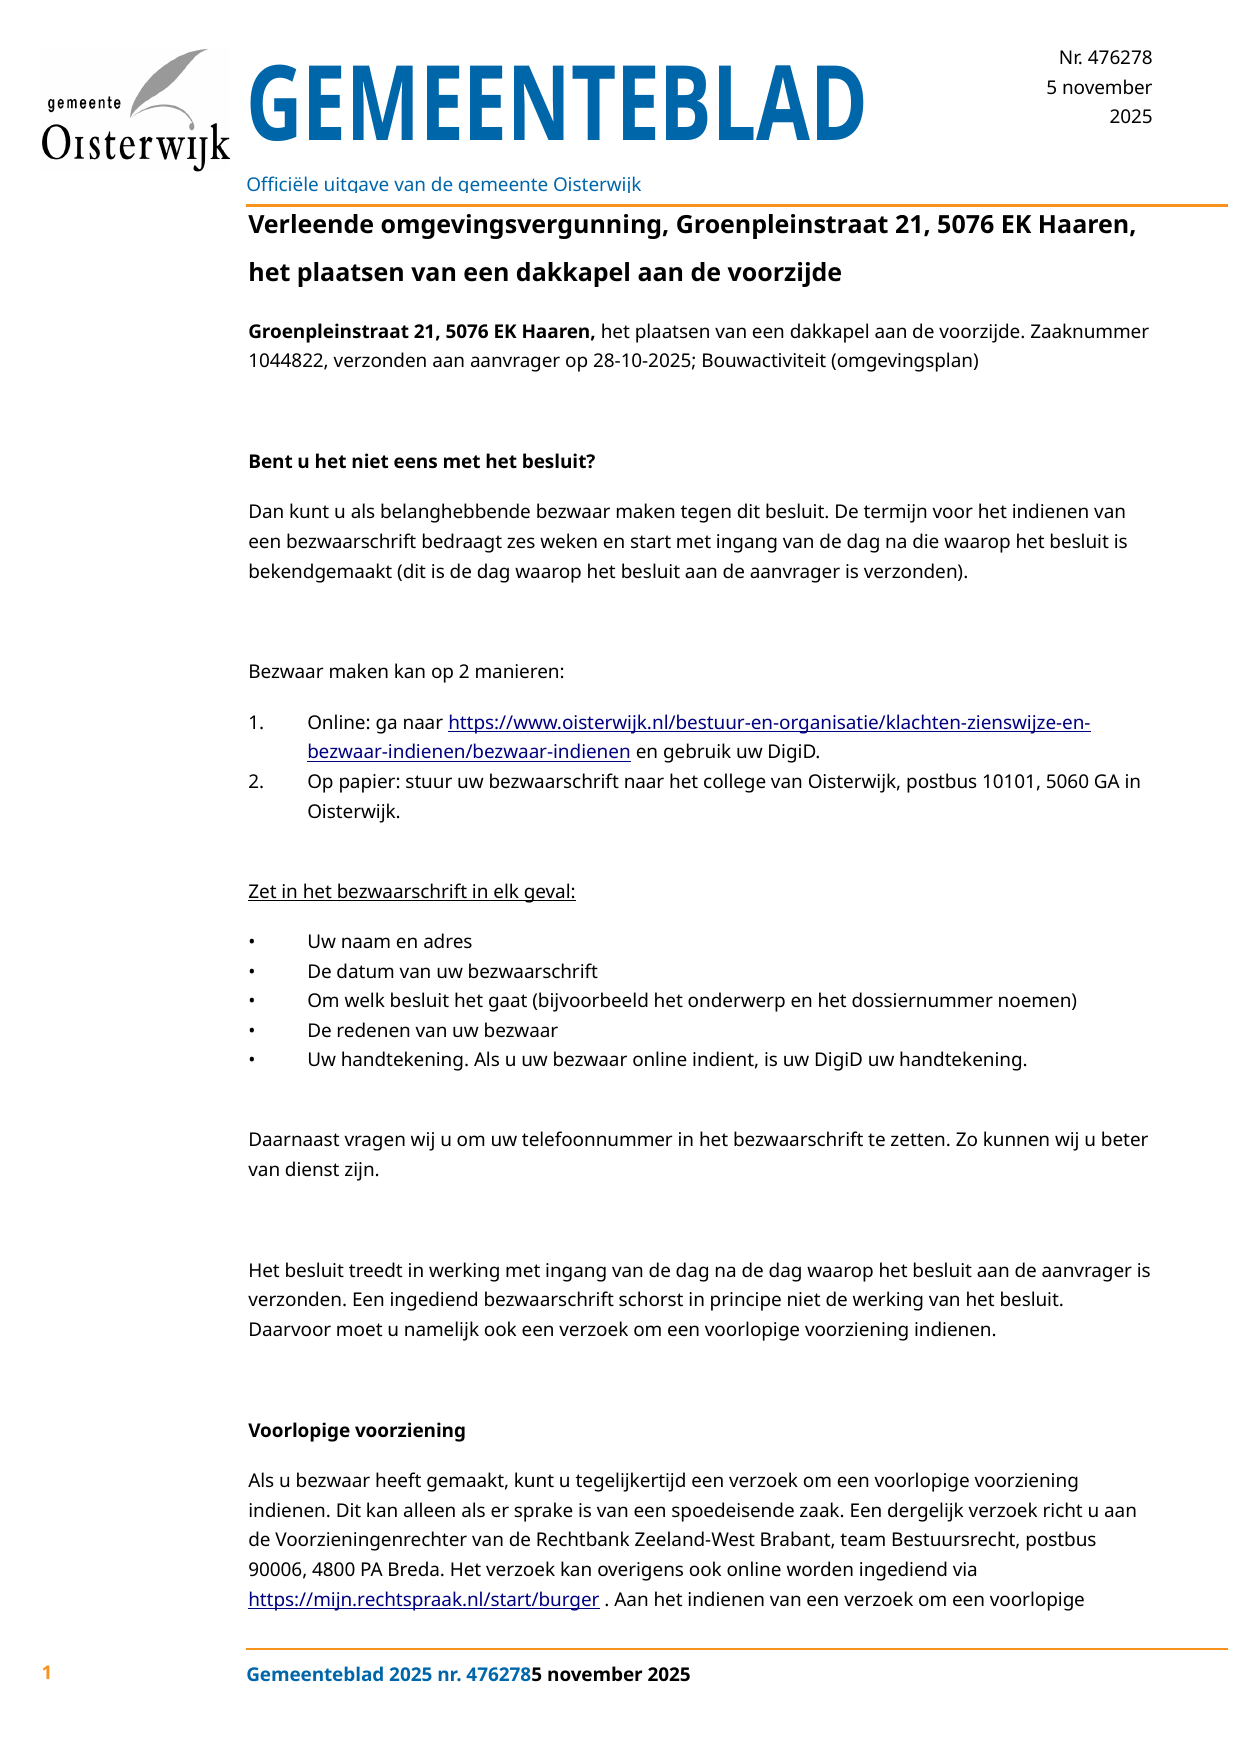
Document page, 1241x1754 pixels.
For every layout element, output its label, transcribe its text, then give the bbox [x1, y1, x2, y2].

text Dan kunt u als belanghebbende bezwaar maken tegen dit besluit. De termijn voor het indienen van een bezwaarschrift bedraagt zes weken en start met ingang van de dag na die waarop het besluit is bekendgemaakt (dit is de dag waarop het besluit aan de aanvrager is verzonden). [248, 499, 1152, 584]
picture [41, 47, 231, 172]
text Groenpleinstraat 21, 5076 EK Haaren, het plaatsen van een dakkapel aan de voorzijde. Zaaknummer 1044822, verzonden aan aanvrager op 28-10-2025; Bouwactiviteit (omgevingsplan) [248, 318, 1152, 373]
list Uw handtekening. Als u uw bezwaar online indient, is uw DigiD uw handtekening. [248, 1047, 1152, 1072]
text Bezwaar maken kan op 2 manieren: [248, 659, 1152, 684]
text Als u bezwaar heeft gemaakt, kunt u tegelijkertijd een verzoek om een voorlopige voorziening indienen. Dit kan alleen als er sprake is van een spoedeisende zaak. Een dergelijk verzoek richt u aan de Voorzieningenrechter van de Rechtbank Zeeland-West Brabant, team Bestuursrecht, postbus 90006, 4800 PA Breda. Het verzoek kan overigens ook online worden ingediend via https://mijn.rechtspraak.nl/start/burger . Aan het indienen van een verzoek om een voorlopige [248, 1467, 1152, 1612]
list Online: ga naar https://www.oisterwijk.nl/bestuur-en-organisatie/klachten-zienswijze-en-bezwaar-indienen/bezwaar-indienen en gebruik uw DigiD. [248, 709, 1152, 764]
text Verleende omgevingsvergunning, Groenpleinstraat 21, 5076 EK Haaren, het plaatsen van een dakkapel aan de voorzijde [248, 207, 1152, 288]
list Op papier: stuur uw bezwaarschrift naar het college van Oisterwijk, postbus 10101, 5060 GA in Oisterwijk. [248, 768, 1152, 824]
text Zet in het bezwaarschrift in elk geval: [248, 878, 1152, 904]
list De datum van uw bezwaarschrift [248, 958, 1152, 984]
text Daarnaast vragen wij u om uw telefoonnummer in het bezwaarschrift te zetten. Zo kunnen wij u beter van dienst zijn. [248, 1127, 1152, 1182]
text Bent u het niet eens met het besluit? [248, 448, 1152, 474]
list Uw naam en adres [248, 928, 1152, 954]
list De redenen van uw bezwaar [248, 1017, 1152, 1043]
text Het besluit treedt in werking met ingang van de dag na de dag waarop het besluit aan de aanvrager is verzonden. Een ingediend bezwaarschrift schorst in principe niet de werking van het besluit. Daarvoor moet u namelijk ook een verzoek om een voorlopige voorziening indienen. [248, 1257, 1152, 1342]
text Voorlopige voorziening [248, 1417, 1152, 1443]
list Om welk besluit het gaat (bijvoorbeeld het onderwerp en het dossiernummer noemen) [248, 987, 1152, 1013]
